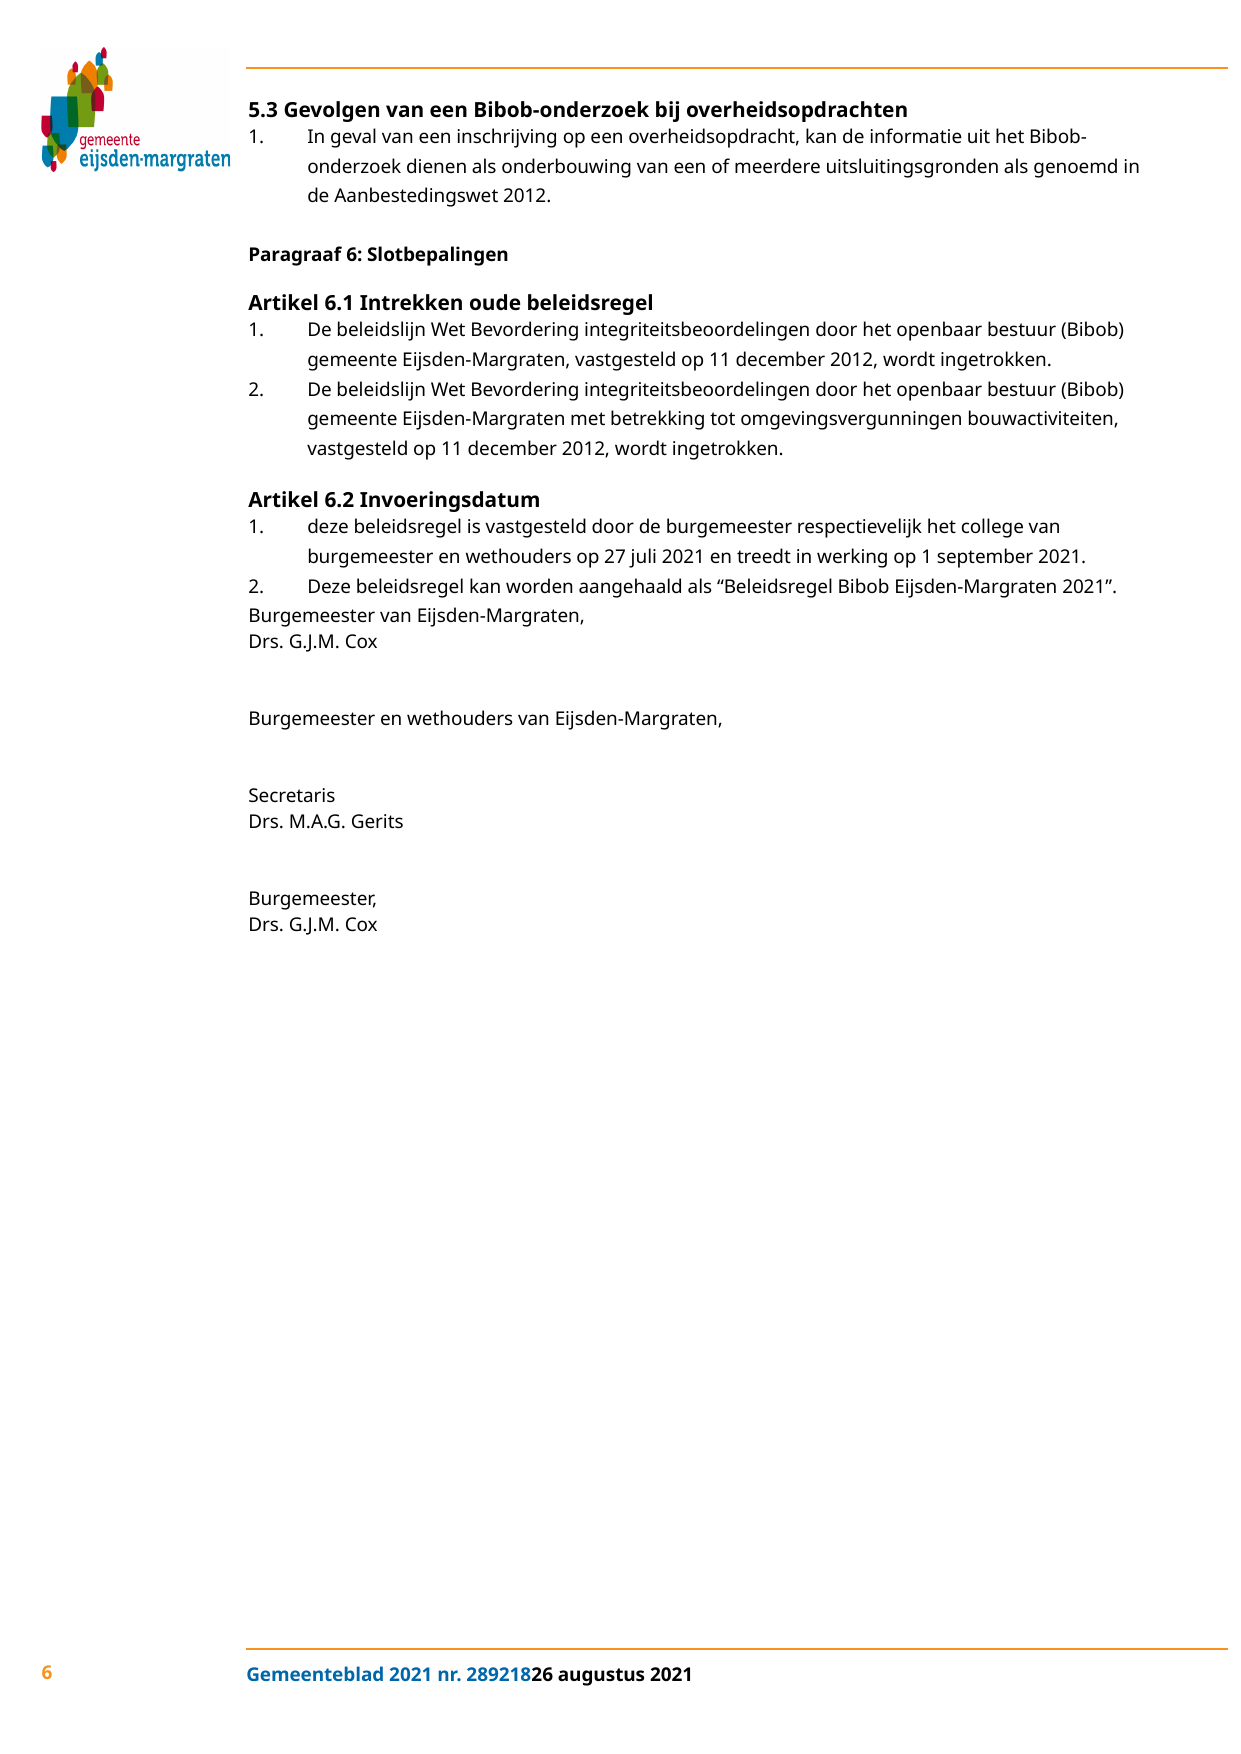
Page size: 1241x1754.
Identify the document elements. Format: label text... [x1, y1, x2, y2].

list De beleidslijn Wet Bevordering integriteitsbeoordelingen door het openbaar bestuur (Bibob) gemeente Eijsden-Margraten, vastgesteld op 11 december 2012, wordt ingetrokken. [248, 317, 1152, 372]
list De beleidslijn Wet Bevordering integriteitsbeoordelingen door het openbaar bestuur (Bibob) gemeente Eijsden-Margraten met betrekking tot omgevingsvergunningen bouwactiviteiten, vastgesteld op 11 december 2012, wordt ingetrokken. [248, 376, 1152, 461]
text Secretaris [248, 783, 1152, 808]
list In geval van een inschrijving op een overheidsopdracht, kan de informatie uit het Bibob-onderzoek dienen als onderbouwing van een of meerdere uitsluitingsgronden als genoemd in de Aanbestedingswet 2012. [248, 123, 1152, 208]
text Burgemeester van Eijsden-Margraten, [248, 602, 1152, 628]
text Artikel 6.2 Invoeringsdatum [248, 485, 1152, 514]
picture [41, 47, 231, 172]
text Drs. G.J.M. Cox [248, 628, 1152, 654]
text Drs. M.A.G. Gerits [248, 808, 1152, 834]
list deze beleidsregel is vastgesteld door de burgemeester respectievelijk het college van burgemeester en wethouders op 27 juli 2021 en treedt in werking op 1 september 2021. [248, 514, 1152, 569]
text Drs. G.J.M. Cox [248, 911, 1152, 937]
list Deze beleidsregel kan worden aangehaald als “Beleidsregel Bibob Eijsden-Margraten 2021”. [248, 573, 1152, 599]
text Burgemeester en wethouders van Eijsden-Margraten, [248, 705, 1152, 731]
text Artikel 6.1 Intrekken oude beleidsregel [248, 288, 1152, 317]
text 5.3 Gevolgen van een Bibob-onderzoek bij overheidsopdrachten [248, 95, 1152, 123]
text Burgemeester, [248, 886, 1152, 911]
text Paragraaf 6: Slotbepalingen [248, 242, 1152, 267]
